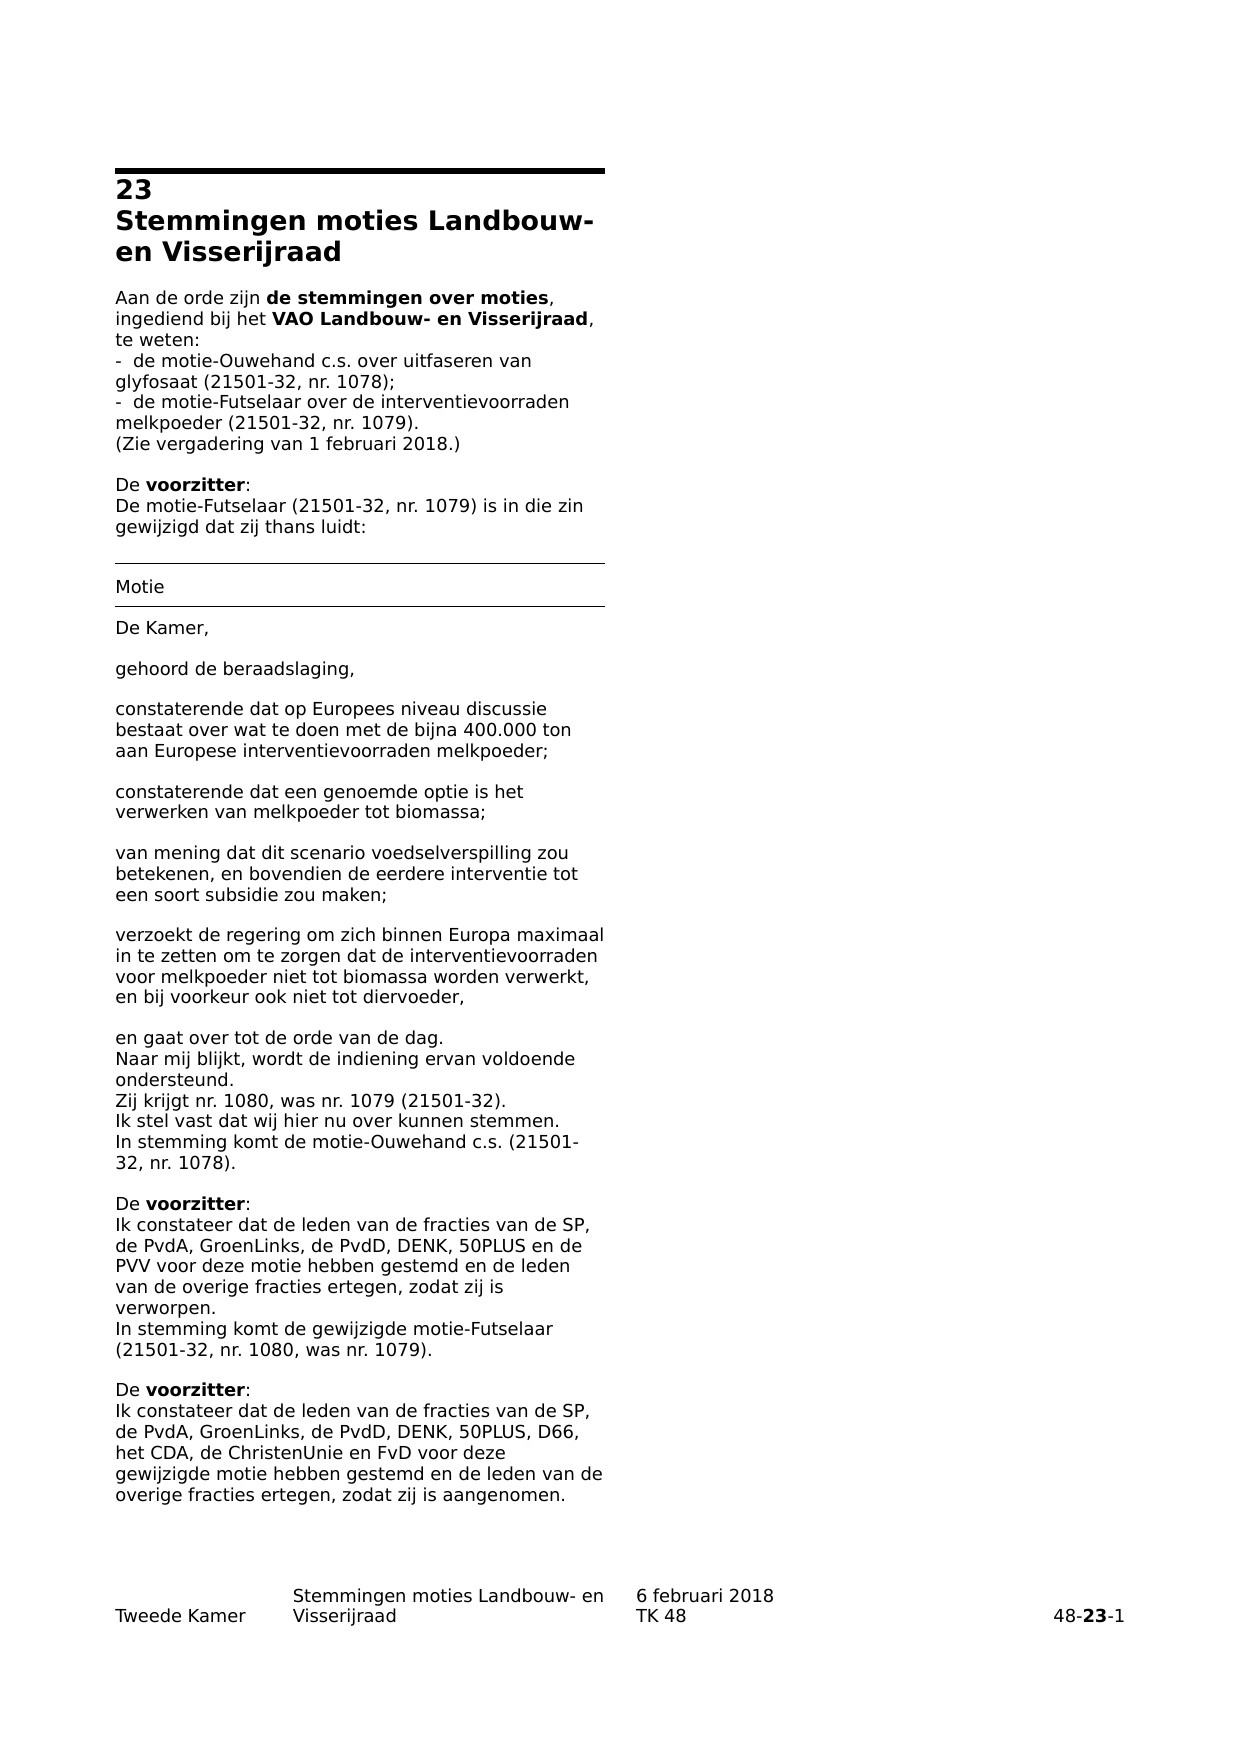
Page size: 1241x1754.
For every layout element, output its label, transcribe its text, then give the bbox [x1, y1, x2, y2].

text verzoekt de regering om zich binnen Europa maximaal in te zetten om te zorgen dat de interventievoorraden voor melkpoeder niet tot biomassa worden verwerkt, en bij voorkeur ook niet tot diervoeder, [115, 925, 605, 1008]
text Ik constateer dat de leden van de fracties van de SP, de PvdA, GroenLinks, de PvdD, DENK, 50PLUS en de PVV voor deze motie hebben gestemd en de leden van de overige fracties ertegen, zodat zij is verworpen. [115, 1214, 605, 1319]
list de motie-Futselaar over de interventievoorraden melkpoeder (21501-32, nr. 1079). [115, 392, 605, 434]
text van mening dat dit scenario voedselverspilling zou betekenen, en bovendien de eerdere interventie tot een soort subsidie zou maken; [115, 843, 605, 905]
text Ik constateer dat de leden van de fracties van de SP, de PvdA, GroenLinks, de PvdD, DENK, 50PLUS, D66, het CDA, de ChristenUnie en FvD voor deze gewijzigde motie hebben gestemd en de leden van de overige fracties ertegen, zodat zij is aangenomen. [115, 1401, 605, 1505]
text constaterende dat een genoemde optie is het verwerken van melkpoeder tot biomassa; [115, 781, 605, 823]
text De voorzitter: [115, 1194, 605, 1214]
text en gaat over tot de orde van de dag. [115, 1028, 605, 1049]
list de motie-Ouwehand c.s. over uitfaseren van glyfosaat (21501-32, nr. 1078); [115, 351, 605, 392]
text In stemming komt de gewijzigde motie-Futselaar (21501-32, nr. 1080, was nr. 1079). [115, 1319, 605, 1360]
text constaterende dat op Europees niveau discussie bestaat over wat te doen met de bijna 400.000 ton aan Europese interventievoorraden melkpoeder; [115, 699, 605, 761]
text Motie [115, 577, 605, 598]
text gehoord de beraadslaging, [115, 658, 605, 679]
text De motie-Futselaar (21501-32, nr. 1079) is in die zin gewijzigd dat zij thans luidt: [115, 496, 605, 537]
text Zij krijgt nr. 1080, was nr. 1079 (21501-32). [115, 1090, 605, 1111]
text De voorzitter: [115, 475, 605, 496]
text Naar mij blijkt, wordt de indiening ervan voldoende ondersteund. [115, 1049, 605, 1090]
text In stemming komt de motie-Ouwehand c.s. (21501-32, nr. 1078). [115, 1132, 605, 1174]
text Ik stel vast dat wij hier nu over kunnen stemmen. [115, 1111, 605, 1132]
text te weten: [115, 330, 605, 351]
title 23 Stemmingen moties Landbouw- en Visserijraad [115, 174, 605, 268]
text De voorzitter: [115, 1380, 605, 1401]
text (Zie vergadering van 1 februari 2018.) [115, 434, 605, 455]
text Aan de orde zijn de stemmingen over moties, ingediend bij het VAO Landbouw- en Visserijraad, [115, 288, 605, 330]
text De Kamer, [115, 618, 605, 638]
